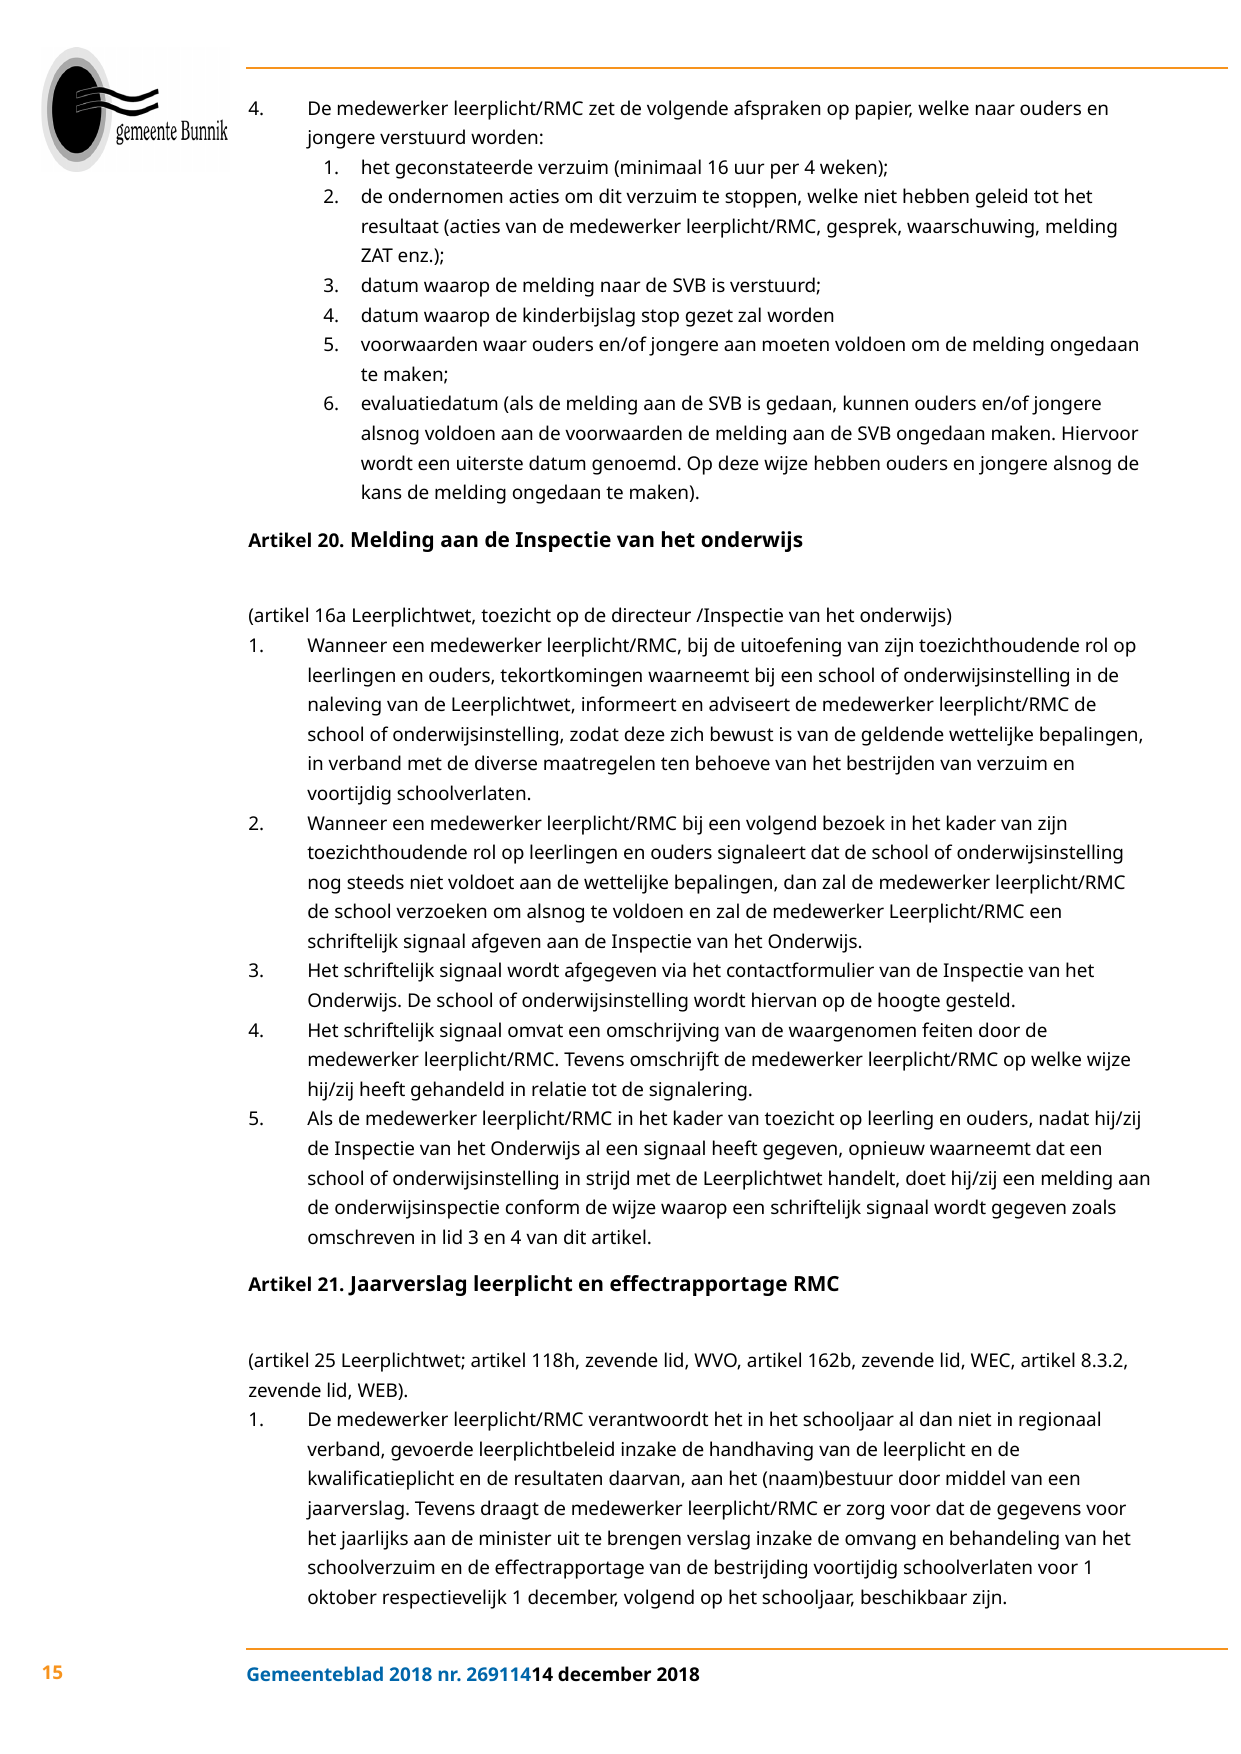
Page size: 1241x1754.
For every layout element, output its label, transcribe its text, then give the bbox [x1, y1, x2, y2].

list de ondernomen acties om dit verzuim te stoppen, welke niet hebben geleid tot het resultaat (acties van de medewerker leerplicht/RMC, gesprek, waarschuwing, melding ZAT enz.); [323, 183, 1152, 268]
text (artikel 16a Leerplichtwet, toezicht op de directeur /Inspectie van het onderwijs) [248, 603, 1152, 628]
list Het schriftelijk signaal omvat een omschrijving van de waargenomen feiten door de medewerker leerplicht/RMC. Tevens omschrijft de medewerker leerplicht/RMC op welke wijze hij/zij heeft gehandeld in relatie tot de signalering. [248, 1017, 1152, 1102]
list Wanneer een medewerker leerplicht/RMC bij een volgend bezoek in het kader van zijn toezichthoudende rol op leerlingen en ouders signaleert dat de school of onderwijsinstelling nog steeds niet voldoet aan de wettelijke bepalingen, dan zal de medewerker leerplicht/RMC de school verzoeken om alsnog te voldoen en zal de medewerker Leerplicht/RMC een schriftelijk signaal afgeven aan de Inspectie van het Onderwijs. [248, 810, 1152, 954]
list het geconstateerde verzuim (minimaal 16 uur per 4 weken); [323, 154, 1152, 180]
list Wanneer een medewerker leerplicht/RMC, bij de uitoefening van zijn toezichthoudende rol op leerlingen en ouders, tekortkomingen waarneemt bij een school of onderwijsinstelling in de naleving van de Leerplichtwet, informeert en adviseert de medewerker leerplicht/RMC de school of onderwijsinstelling, zodat deze zich bewust is van de geldende wettelijke bepalingen, in verband met de diverse maatregelen ten behoeve van het bestrijden van verzuim en voortijdig schoolverlaten. [248, 632, 1152, 806]
list Als de medewerker leerplicht/RMC in het kader van toezicht op leerling en ouders, nadat hij/zij de Inspectie van het Onderwijs al een signaal heeft gegeven, opnieuw waarneemt dat een school of onderwijsinstelling in strijd met de Leerplichtwet handelt, doet hij/zij een melding aan de onderwijsinspectie conform de wijze waarop een schriftelijk signaal wordt gegeven zoals omschreven in lid 3 en 4 van dit artikel. [248, 1106, 1152, 1250]
list datum waarop de melding naar de SVB is verstuurd; [323, 272, 1152, 298]
list evaluatiedatum (als de melding aan de SVB is gedaan, kunnen ouders en/of jongere alsnog voldoen aan de voorwaarden de melding aan de SVB ongedaan maken. Hiervoor wordt een uiterste datum genoemd. Op deze wijze hebben ouders en jongere alsnog de kans de melding ongedaan te maken). [323, 391, 1152, 505]
list De medewerker leerplicht/RMC verantwoordt het in het schooljaar al dan niet in regionaal verband, gevoerde leerplichtbeleid inzake de handhaving van de leerplicht en de kwalificatieplicht en de resultaten daarvan, aan het (naam)bestuur door middel van een jaarverslag. Tevens draagt de medewerker leerplicht/RMC er zorg voor dat de gegevens voor het jaarlijks aan de minister uit te brengen verslag inzake de omvang en behandeling van het schoolverzuim en de effectrapportage van de bestrijding voortijdig schoolverlaten voor 1 oktober respectievelijk 1 december, volgend op het schooljaar, beschikbaar zijn. [248, 1406, 1152, 1610]
picture [41, 47, 231, 172]
list Het schriftelijk signaal wordt afgegeven via het contactformulier van de Inspectie van het Onderwijs. De school of onderwijsinstelling wordt hiervan op de hoogte gesteld. [248, 958, 1152, 1013]
text (artikel 25 Leerplichtwet; artikel 118h, zevende lid, WVO, artikel 162b, zevende lid, WEC, artikel 8.3.2, zevende lid, WEB). [248, 1347, 1152, 1403]
list De medewerker leerplicht/RMC zet de volgende afspraken op papier, welke naar ouders en jongere verstuurd worden: [248, 95, 1152, 150]
list datum waarop de kinderbijslag stop gezet zal worden [323, 302, 1152, 328]
list voorwaarden waar ouders en/of jongere aan moeten voldoen om de melding ongedaan te maken; [323, 331, 1152, 387]
text Artikel 21. Jaarverslag leerplicht en effectrapportage RMC [248, 1269, 1152, 1298]
text Artikel 20. Melding aan de Inspectie van het onderwijs [248, 525, 1152, 553]
